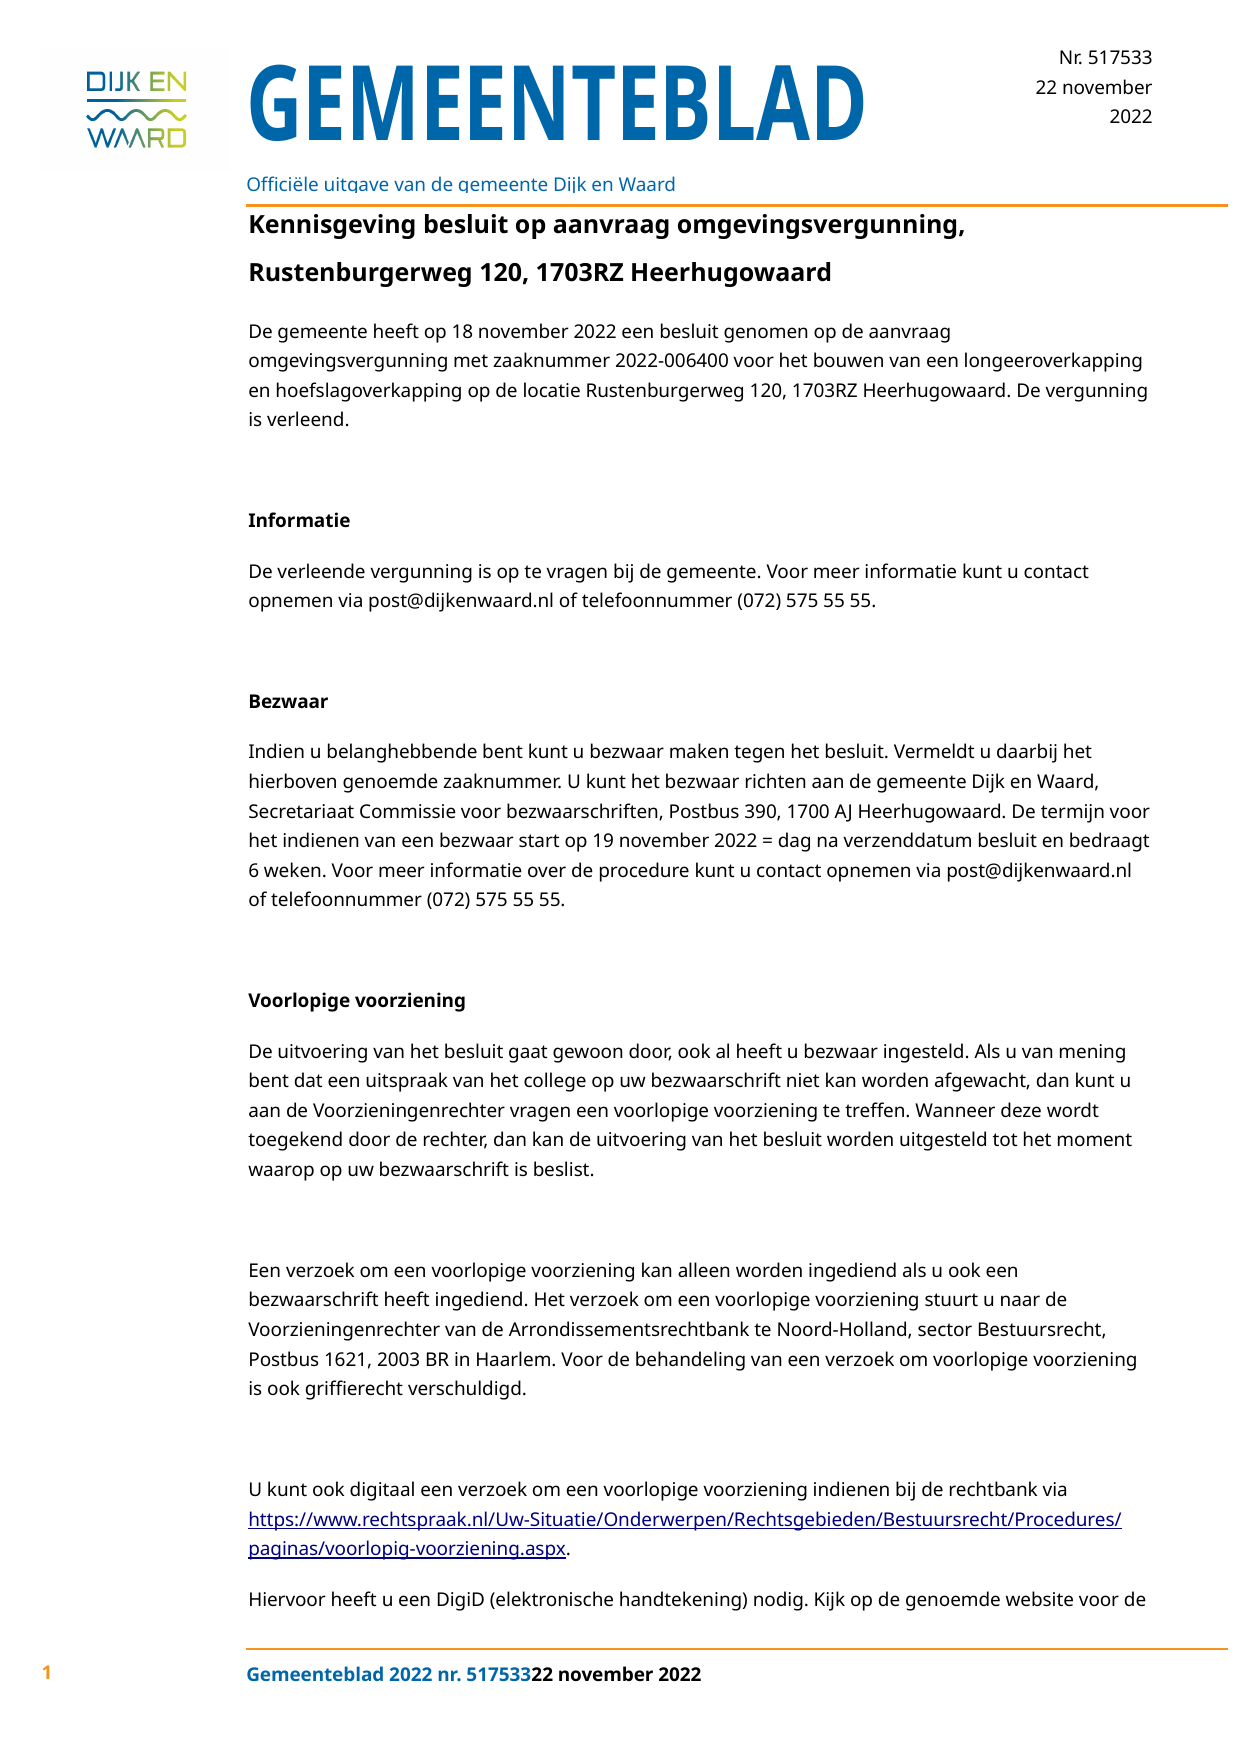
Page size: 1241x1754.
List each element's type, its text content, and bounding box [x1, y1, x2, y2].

text Voorlopige voorziening [248, 987, 1152, 1013]
text Bezwaar [248, 688, 1152, 714]
text De gemeente heeft op 18 november 2022 een besluit genomen op de aanvraag omgevingsvergunning met zaaknummer 2022-006400 voor het bouwen van een longeeroverkapping en hoefslagoverkapping op de locatie Rustenburgerweg 120, 1703RZ Heerhugowaard. De vergunning is verleend. [248, 318, 1152, 432]
text De uitvoering van het besluit gaat gewoon door, ook al heeft u bezwaar ingesteld. Als u van mening bent dat een uitspraak van het college op uw bezwaarschrift niet kan worden afgewacht, dan kunt u aan de Voorzieningenrechter vragen een voorlopige voorziening te treffen. Wanneer deze wordt toegekend door de rechter, dan kan de uitvoering van het besluit worden uitgesteld tot het moment waarop op uw bezwaarschrift is beslist. [248, 1038, 1152, 1182]
text U kunt ook digitaal een verzoek om een voorlopige voorziening indienen bij de rechtbank via https://www.rechtspraak.nl/Uw-Situatie/Onderwerpen/Rechtsgebieden/Bestuursrecht/Procedures/paginas/voorlopig-voorziening.aspx. [248, 1476, 1152, 1561]
text Hiervoor heeft u een DigiD (elektronische handtekening) nodig. Kijk op de genoemde website voor de [248, 1586, 1152, 1612]
text De verleende vergunning is op te vragen bij de gemeente. Voor meer informatie kunt u contact opnemen via post@dijkenwaard.nl of telefoonnummer (072) 575 55 55. [248, 558, 1152, 613]
picture [41, 47, 231, 172]
text Informatie [248, 507, 1152, 533]
text Indien u belanghebbende bent kunt u bezwaar maken tegen het besluit. Vermeldt u daarbij het hierboven genoemde zaaknummer. U kunt het bezwaar richten aan de gemeente Dijk en Waard, Secretariaat Commissie voor bezwaarschriften, Postbus 390, 1700 AJ Heerhugowaard. De termijn voor het indienen van een bezwaar start op 19 november 2022 = dag na verzenddatum besluit en bedraagt 6 weken. Voor meer informatie over de procedure kunt u contact opnemen via post@dijkenwaard.nl of telefoonnummer (072) 575 55 55. [248, 739, 1152, 912]
text Een verzoek om een voorlopige voorziening kan alleen worden ingediend als u ook een bezwaarschrift heeft ingediend. Het verzoek om een voorlopige voorziening stuurt u naar de Voorzieningenrechter van de Arrondissementsrechtbank te Noord-Holland, sector Bestuursrecht, Postbus 1621, 2003 BR in Haarlem. Voor de behandeling van een verzoek om voorlopige voorziening is ook griffierecht verschuldigd. [248, 1257, 1152, 1401]
text Kennisgeving besluit op aanvraag omgevingsvergunning, Rustenburgerweg 120, 1703RZ Heerhugowaard [248, 207, 1152, 288]
